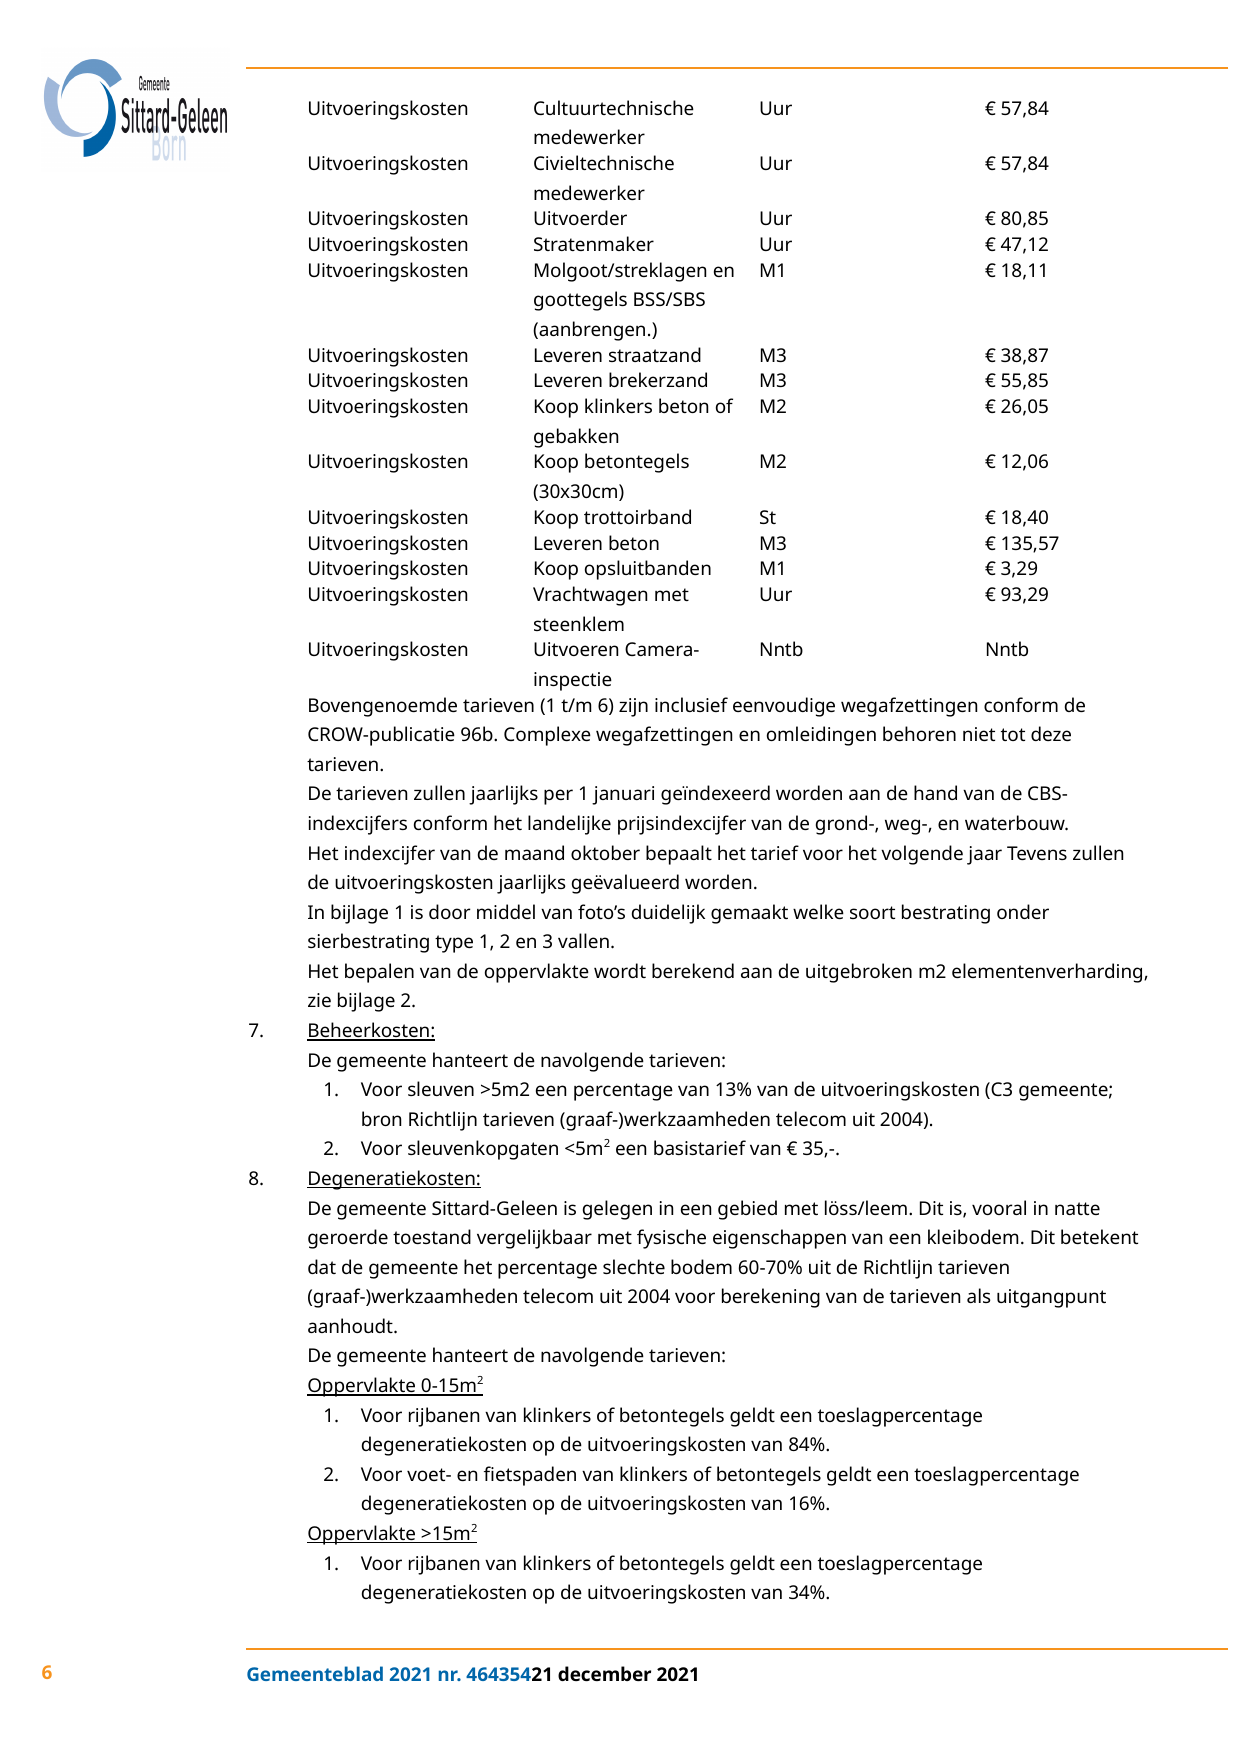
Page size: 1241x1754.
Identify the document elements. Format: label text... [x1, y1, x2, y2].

table_cell Leveren brekerzand [533, 368, 759, 393]
table_cell Nntb [985, 636, 1211, 692]
table_cell € 47,12 [985, 231, 1211, 257]
table_cell Uitvoeringskosten [307, 257, 533, 342]
list In bijlage 1 is door middel van foto’s duidelijk gemaakt welke soort bestrating onder sierbestrating type 1, 2 en 3 vallen. [248, 899, 1152, 954]
table_cell € 38,87 [985, 342, 1211, 368]
table_cell Uur [759, 150, 985, 206]
table_cell € 18,40 [985, 504, 1211, 530]
table_cell Uitvoeringskosten [307, 530, 533, 555]
table_cell € 57,84 [985, 150, 1211, 206]
list Het indexcijfer van de maand oktober bepaalt het tarief voor het volgende jaar Tevens zullen de uitvoeringskosten jaarlijks geëvalueerd worden. [248, 840, 1152, 895]
list De gemeente hanteert de navolgende tarieven: [248, 1343, 1152, 1368]
list De gemeente Sittard-Geleen is gelegen in een gebied met löss/leem. Dit is, vooral in natte geroerde toestand vergelijkbaar met fysische eigenschappen van een kleibodem. Dit betekent dat de gemeente het percentage slechte bodem 60-70% uit de Richtlijn tarieven (graaf-)werkzaamheden telecom uit 2004 voor berekening van de tarieven als uitgangpunt aanhoudt. [248, 1195, 1152, 1339]
table_cell Koop betontegels (30x30cm) [533, 449, 759, 504]
table_cell Uitvoeringskosten [307, 206, 533, 231]
table_cell Uitvoeringskosten [307, 231, 533, 257]
table_header Uitvoeringskosten [307, 95, 533, 150]
table_cell € 26,05 [985, 393, 1211, 449]
table_cell Molgoot/streklagen en goottegels BSS/SBS (aanbrengen.) [533, 257, 759, 342]
table_cell Uitvoeren Camera-inspectie [533, 636, 759, 692]
list Voor sleuven >5m2 een percentage van 13% van de uitvoeringskosten (C3 gemeente; bron Richtlijn tarieven (graaf-)werkzaamheden telecom uit 2004). [323, 1076, 1152, 1132]
list De gemeente hanteert de navolgende tarieven: [248, 1047, 1152, 1073]
table_cell M3 [759, 530, 985, 555]
table_cell € 12,06 [985, 449, 1211, 504]
table_cell Koop trottoirband [533, 504, 759, 530]
table_cell Stratenmaker [533, 231, 759, 257]
table_cell € 55,85 [985, 368, 1211, 393]
table_cell Koop opsluitbanden [533, 555, 759, 581]
table_cell St [759, 504, 985, 530]
list Het bepalen van de oppervlakte wordt berekend aan de uitgebroken m2 elementenverharding, zie bijlage 2. [248, 958, 1152, 1013]
table_cell Uitvoeringskosten [307, 342, 533, 368]
table_cell Koop klinkers beton of gebakken [533, 393, 759, 449]
list De tarieven zullen jaarlijks per 1 januari geïndexeerd worden aan de hand van de CBS-indexcijfers conform het landelijke prijsindexcijfer van de grond-, weg-, en waterbouw. [248, 781, 1152, 836]
table_cell € 18,11 [985, 257, 1211, 342]
table_cell Uitvoeringskosten [307, 504, 533, 530]
table_cell Leveren beton [533, 530, 759, 555]
list Oppervlakte 0-15m2 [248, 1372, 1152, 1398]
table_cell Uitvoeringskosten [307, 368, 533, 393]
list Voor rijbanen van klinkers of betontegels geldt een toeslagpercentage degeneratiekosten op de uitvoeringskosten van 34%. [323, 1550, 1152, 1605]
table_cell Uitvoerder [533, 206, 759, 231]
table_cell M3 [759, 342, 985, 368]
table_cell Civieltechnische medewerker [533, 150, 759, 206]
table_cell Uitvoeringskosten [307, 555, 533, 581]
table_cell € 135,57 [985, 530, 1211, 555]
list Degeneratiekosten: [248, 1165, 1152, 1191]
table_cell M1 [759, 555, 985, 581]
table_cell M3 [759, 368, 985, 393]
list Oppervlakte >15m2 [248, 1520, 1152, 1546]
table_cell Uur [759, 206, 985, 231]
list Beheerkosten: [248, 1017, 1152, 1043]
table_cell Uitvoeringskosten [307, 393, 533, 449]
list Voor voet- en fietspaden van klinkers of betontegels geldt een toeslagpercentage degeneratiekosten op de uitvoeringskosten van 16%. [323, 1461, 1152, 1516]
table_cell € 3,29 [985, 555, 1211, 581]
picture [41, 47, 231, 172]
table_cell Vrachtwagen met steenklem [533, 581, 759, 636]
list Voor sleuvenkopgaten <5m2 een basistarief van € 35,-. [323, 1136, 1152, 1161]
list Voor rijbanen van klinkers of betontegels geldt een toeslagpercentage degeneratiekosten op de uitvoeringskosten van 84%. [323, 1402, 1152, 1457]
table_header € 57,84 [985, 95, 1211, 150]
table_header Uur [759, 95, 985, 150]
table_cell Leveren straatzand [533, 342, 759, 368]
table_cell Nntb [759, 636, 985, 692]
table_cell € 80,85 [985, 206, 1211, 231]
table_cell € 93,29 [985, 581, 1211, 636]
table_cell Uitvoeringskosten [307, 636, 533, 692]
table_cell M2 [759, 393, 985, 449]
table_cell M1 [759, 257, 985, 342]
table_cell Uur [759, 581, 985, 636]
table_cell Uitvoeringskosten [307, 150, 533, 206]
table_header Cultuurtechnische medewerker [533, 95, 759, 150]
list Bovengenoemde tarieven (1 t/m 6) zijn inclusief eenvoudige wegafzettingen conform de CROW-publicatie 96b. Complexe wegafzettingen en omleidingen behoren niet tot deze tarieven. [248, 692, 1152, 777]
table_cell Uitvoeringskosten [307, 581, 533, 636]
table_cell Uitvoeringskosten [307, 449, 533, 504]
table_cell M2 [759, 449, 985, 504]
table_cell Uur [759, 231, 985, 257]
